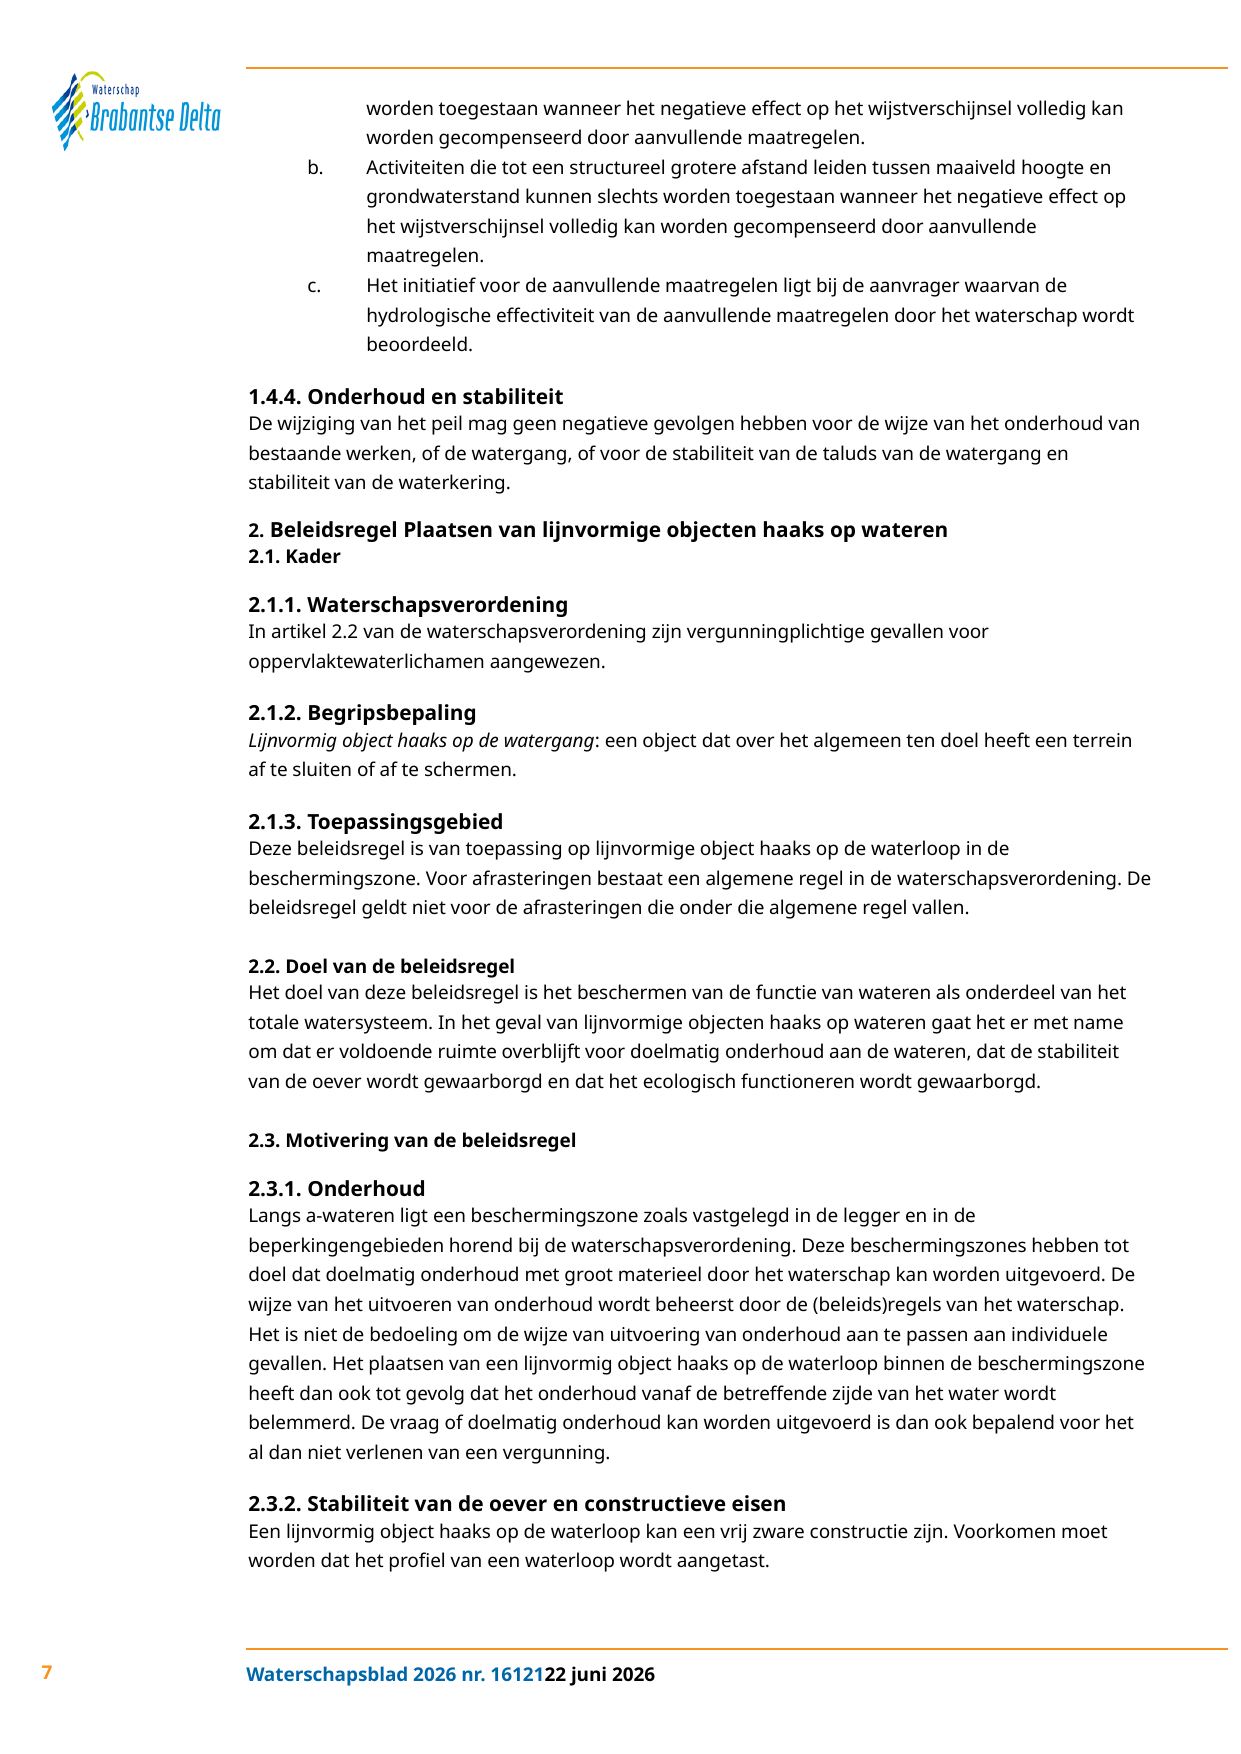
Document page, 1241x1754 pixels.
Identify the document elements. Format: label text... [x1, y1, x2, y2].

text 2.3. Motivering van de beleidsregel [248, 1127, 1152, 1153]
text In artikel 2.2 van de waterschapsverordening zijn vergunningplichtige gevallen voor oppervlaktewaterlichamen aangewezen. [248, 618, 1152, 674]
list Het initiatief voor de aanvullende maatregelen ligt bij de aanvrager waarvan de hydrologische effectiviteit van de aanvullende maatregelen door het waterschap wordt beoordeeld. [307, 272, 1152, 357]
text 2.3.1. Onderhoud [248, 1174, 1152, 1202]
list Activiteiten die tot een structureel grotere afstand leiden tussen maaiveld hoogte en grondwaterstand kunnen slechts worden toegestaan wanneer het negatieve effect op het wijstverschijnsel volledig kan worden gecompenseerd door aanvullende maatregelen. [307, 154, 1152, 268]
picture [41, 47, 231, 172]
text 2.1.2. Begripsbepaling [248, 698, 1152, 727]
text 2.1.1. Waterschapsverordening [248, 590, 1152, 618]
text 2.1.3. Toepassingsgebied [248, 807, 1152, 835]
text Een lijnvormig object haaks op de waterloop kan een vrij zware constructie zijn. Voorkomen moet worden dat het profiel van een waterloop wordt aangetast. [248, 1518, 1152, 1573]
text Lijnvormig object haaks op de watergang: een object dat over het algemeen ten doel heeft een terrein af te sluiten of af te schermen. [248, 727, 1152, 782]
text 2. Beleidsregel Plaatsen van lijnvormige objecten haaks op wateren [248, 515, 1152, 543]
text 2.2. Doel van de beleidsregel [248, 954, 1152, 979]
text Het doel van deze beleidsregel is het beschermen van de functie van wateren als onderdeel van het totale watersysteem. In het geval van lijnvormige objecten haaks op wateren gaat het er met name om dat er voldoende ruimte overblijft voor doelmatig onderhoud aan de wateren, dat de stabiliteit van de oever wordt gewaarborgd en dat het ecologisch functioneren wordt gewaarborgd. [248, 979, 1152, 1094]
text 1.4.4. Onderhoud en stabiliteit [248, 382, 1152, 410]
text De wijziging van het peil mag geen negatieve gevolgen hebben voor de wijze van het onderhoud van bestaande werken, of de watergang, of voor de stabiliteit van de taluds van de watergang en stabiliteit van de waterkering. [248, 410, 1152, 495]
list worden toegestaan wanneer het negatieve effect op het wijstverschijnsel volledig kan worden gecompenseerd door aanvullende maatregelen. [307, 95, 1152, 150]
text 2.1. Kader [248, 543, 1152, 569]
text Deze beleidsregel is van toepassing op lijnvormige object haaks op de waterloop in de beschermingszone. Voor afrasteringen bestaat een algemene regel in de waterschapsverordening. De beleidsregel geldt niet voor de afrasteringen die onder die algemene regel vallen. [248, 835, 1152, 920]
text Langs a-wateren ligt een beschermingszone zoals vastgelegd in de legger en in de beperkingengebieden horend bij de waterschapsverordening. Deze beschermingszones hebben tot doel dat doelmatig onderhoud met groot materieel door het waterschap kan worden uitgevoerd. De wijze van het uitvoeren van onderhoud wordt beheerst door de (beleids)regels van het waterschap. Het is niet de bedoeling om de wijze van uitvoering van onderhoud aan te passen aan individuele gevallen. Het plaatsen van een lijnvormig object haaks op de waterloop binnen de beschermingszone heeft dan ook tot gevolg dat het onderhoud vanaf de betreffende zijde van het water wordt belemmerd. De vraag of doelmatig onderhoud kan worden uitgevoerd is dan ook bepalend voor het al dan niet verlenen van een vergunning. [248, 1202, 1152, 1465]
text 2.3.2. Stabiliteit van de oever en constructieve eisen [248, 1489, 1152, 1518]
